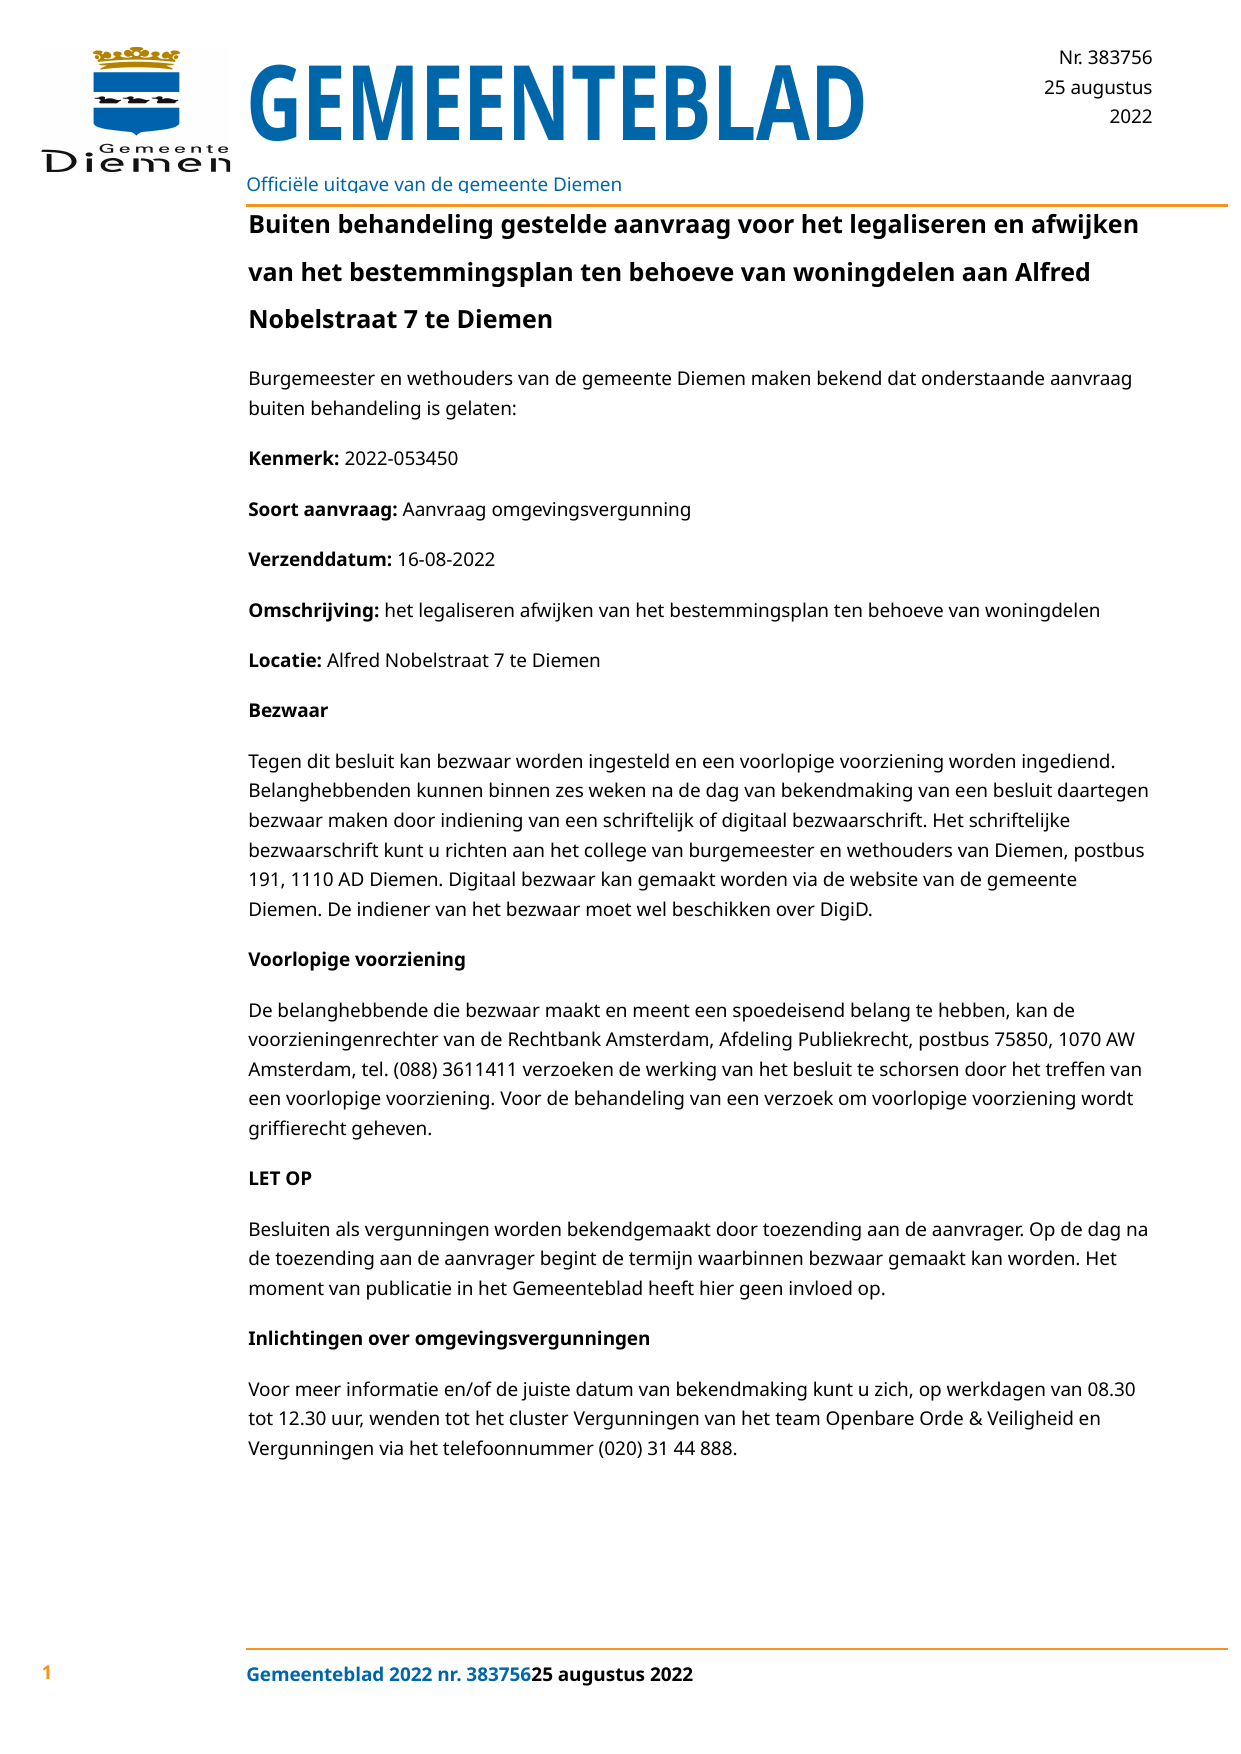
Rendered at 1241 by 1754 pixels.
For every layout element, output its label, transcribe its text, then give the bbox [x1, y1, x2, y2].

text LET OP [248, 1166, 1152, 1191]
text Besluiten als vergunningen worden bekendgemaakt door toezending aan de aanvrager. Op de dag na de toezending aan de aanvrager begint de termijn waarbinnen bezwaar gemaakt kan worden. Het moment van publicatie in het Gemeenteblad heeft hier geen invloed op. [248, 1216, 1152, 1301]
text Burgemeester en wethouders van de gemeente Diemen maken bekend dat onderstaande aanvraag buiten behandeling is gelaten: [248, 366, 1152, 421]
text Bezwaar [248, 698, 1152, 723]
text Voorlopige voorziening [248, 946, 1152, 972]
text Kenmerk: 2022-053450 [248, 446, 1152, 471]
text Buiten behandeling gestelde aanvraag voor het legaliseren en afwijken van het bestemmingsplan ten behoeve van woningdelen aan Alfred Nobelstraat 7 te Diemen [248, 207, 1152, 336]
text Omschrijving: het legaliseren afwijken van het bestemmingsplan ten behoeve van woningdelen [248, 597, 1152, 622]
text Soort aanvraag: Aanvraag omgevingsvergunning [248, 496, 1152, 522]
text Locatie: Alfred Nobelstraat 7 te Diemen [248, 647, 1152, 673]
text Verzenddatum: 16-08-2022 [248, 546, 1152, 572]
picture [41, 47, 231, 172]
text Voor meer informatie en/of de juiste datum van bekendmaking kunt u zich, op werkdagen van 08.30 tot 12.30 uur, wenden tot het cluster Vergunningen van het team Openbare Orde & Veiligheid en Vergunningen via het telefoonnummer (020) 31 44 888. [248, 1376, 1152, 1461]
text De belanghebbende die bezwaar maakt en meent een spoedeisend belang te hebben, kan de voorzieningenrechter van de Rechtbank Amsterdam, Afdeling Publiekrecht, postbus 75850, 1070 AW Amsterdam, tel. (088) 3611411 verzoeken de werking van het besluit te schorsen door het treffen van een voorlopige voorziening. Voor de behandeling van een verzoek om voorlopige voorziening wordt griffierecht geheven. [248, 997, 1152, 1141]
text Inlichtingen over omgevingsvergunningen [248, 1326, 1152, 1351]
text Tegen dit besluit kan bezwaar worden ingesteld en een voorlopige voorziening worden ingediend. Belanghebbenden kunnen binnen zes weken na de dag van bekendmaking van een besluit daartegen bezwaar maken door indiening van een schriftelijk of digitaal bezwaarschrift. Het schriftelijke bezwaarschrift kunt u richten aan het college van burgemeester en wethouders van Diemen, postbus 191, 1110 AD Diemen. Digitaal bezwaar kan gemaakt worden via de website van de gemeente Diemen. De indiener van het bezwaar moet wel beschikken over DigiD. [248, 748, 1152, 922]
